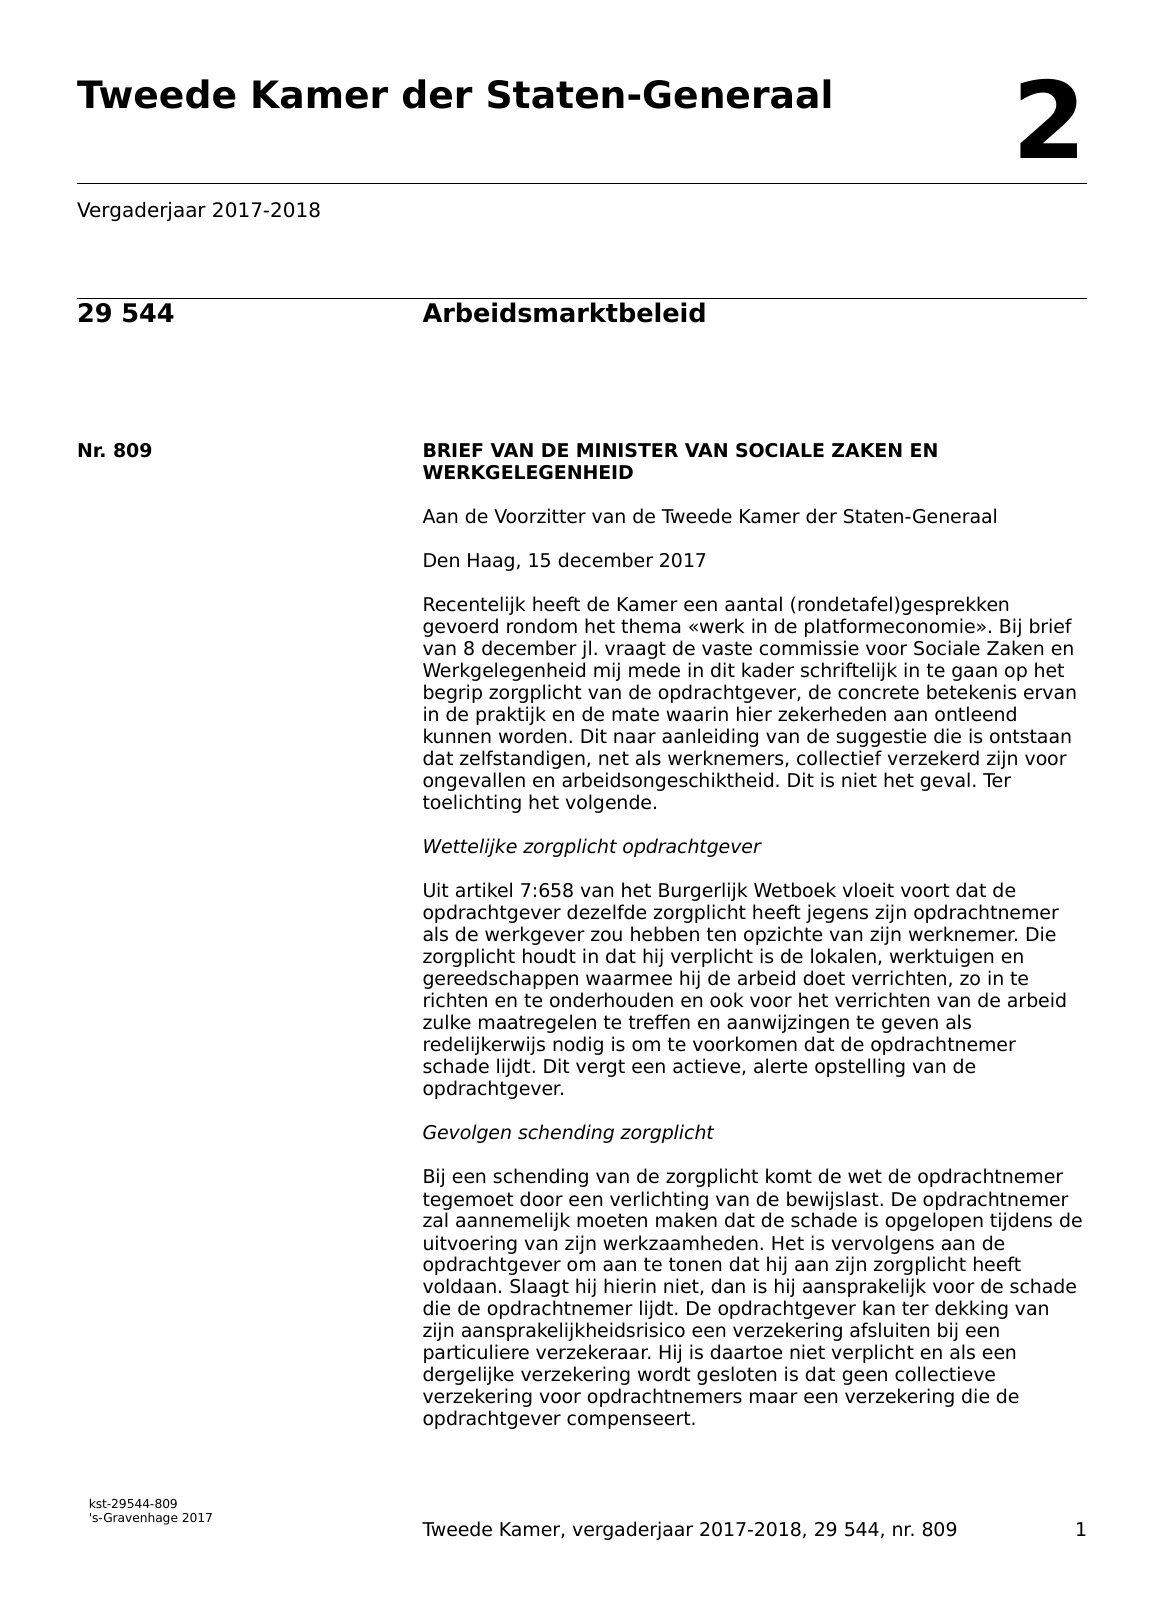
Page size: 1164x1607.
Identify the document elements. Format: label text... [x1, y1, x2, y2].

text Aan de Voorzitter van de Tweede Kamer der Staten-Generaal [422, 506, 1087, 528]
subtitle Gevolgen schending zorgplicht [422, 1122, 1087, 1144]
text 's-Gravenhage 2017 [88, 1511, 323, 1525]
text Uit artikel 7:658 van het Burgerlijk Wetboek vloeit voort dat de opdrachtgever dezelfde zorgplicht heeft jegens zijn opdrachtnemer als de werkgever zou hebben ten opzichte van zijn werknemer. Die zorgplicht houdt in dat hij verplicht is de lokalen, werktuigen en gereedschappen waarmee hij de arbeid doet verrichten, zo in te richten en te onderhouden en ook voor het verrichten van de arbeid zulke maatregelen te treffen en aanwijzingen te geven als redelijkerwijs nodig is om te voorkomen dat de opdrachtnemer schade lijdt. Dit vergt een actieve, alerte opstelling van de opdrachtgever. [422, 880, 1087, 1100]
table_header Tweede Kamer der Staten-Generaal [77, 59, 886, 183]
text Recentelijk heeft de Kamer een aantal (rondetafel)gesprekken gevoerd rondom het thema «werk in de platformeconomie». Bij brief van 8 december jl. vraagt de vaste commissie voor Sociale Zaken en Werkgelegenheid mij mede in dit kader schriftelijk in te gaan op het begrip zorgplicht van de opdrachtgever, de concrete betekenis ervan in de praktijk en de mate waarin hier zekerheden aan ontleend kunnen worden. Dit naar aanleiding van de suggestie die is ontstaan dat zelfstandigen, net als werknemers, collectief verzekerd zijn voor ongevallen en arbeidsongeschiktheid. Dit is niet het geval. Ter toelichting het volgende. [422, 594, 1087, 814]
subtitle 29 544 Arbeidsmarktbeleid [77, 299, 1087, 329]
text Den Haag, 15 december 2017 [422, 550, 1087, 572]
text kst-29544-809 [88, 1497, 323, 1511]
subtitle Nr. 809 BRIEF VAN DE MINISTER VAN SOCIALE ZAKEN EN WERKGELEGENHEID [77, 440, 1087, 484]
table_cell Vergaderjaar 2017-2018 [77, 184, 1087, 298]
text Bij een schending van de zorgplicht komt de wet de opdrachtnemer tegemoet door een verlichting van de bewijslast. De opdrachtnemer zal aannemelijk moeten maken dat de schade is opgelopen tijdens de uitvoering van zijn werkzaamheden. Het is vervolgens aan de opdrachtgever om aan te tonen dat hij aan zijn zorgplicht heeft voldaan. Slaagt hij hierin niet, dan is hij aansprakelijk voor de schade die de opdrachtnemer lijdt. De opdrachtgever kan ter dekking van zijn aansprakelijkheidsrisico een verzekering afsluiten bij een particuliere verzekeraar. Hij is daartoe niet verplicht en als een dergelijke verzekering wordt gesloten is dat geen collectieve verzekering voor opdrachtnemers maar een verzekering die de opdrachtgever compenseert. [422, 1166, 1087, 1430]
subtitle Wettelijke zorgplicht opdrachtgever [422, 836, 1087, 858]
table_header 2 [886, 59, 1087, 183]
